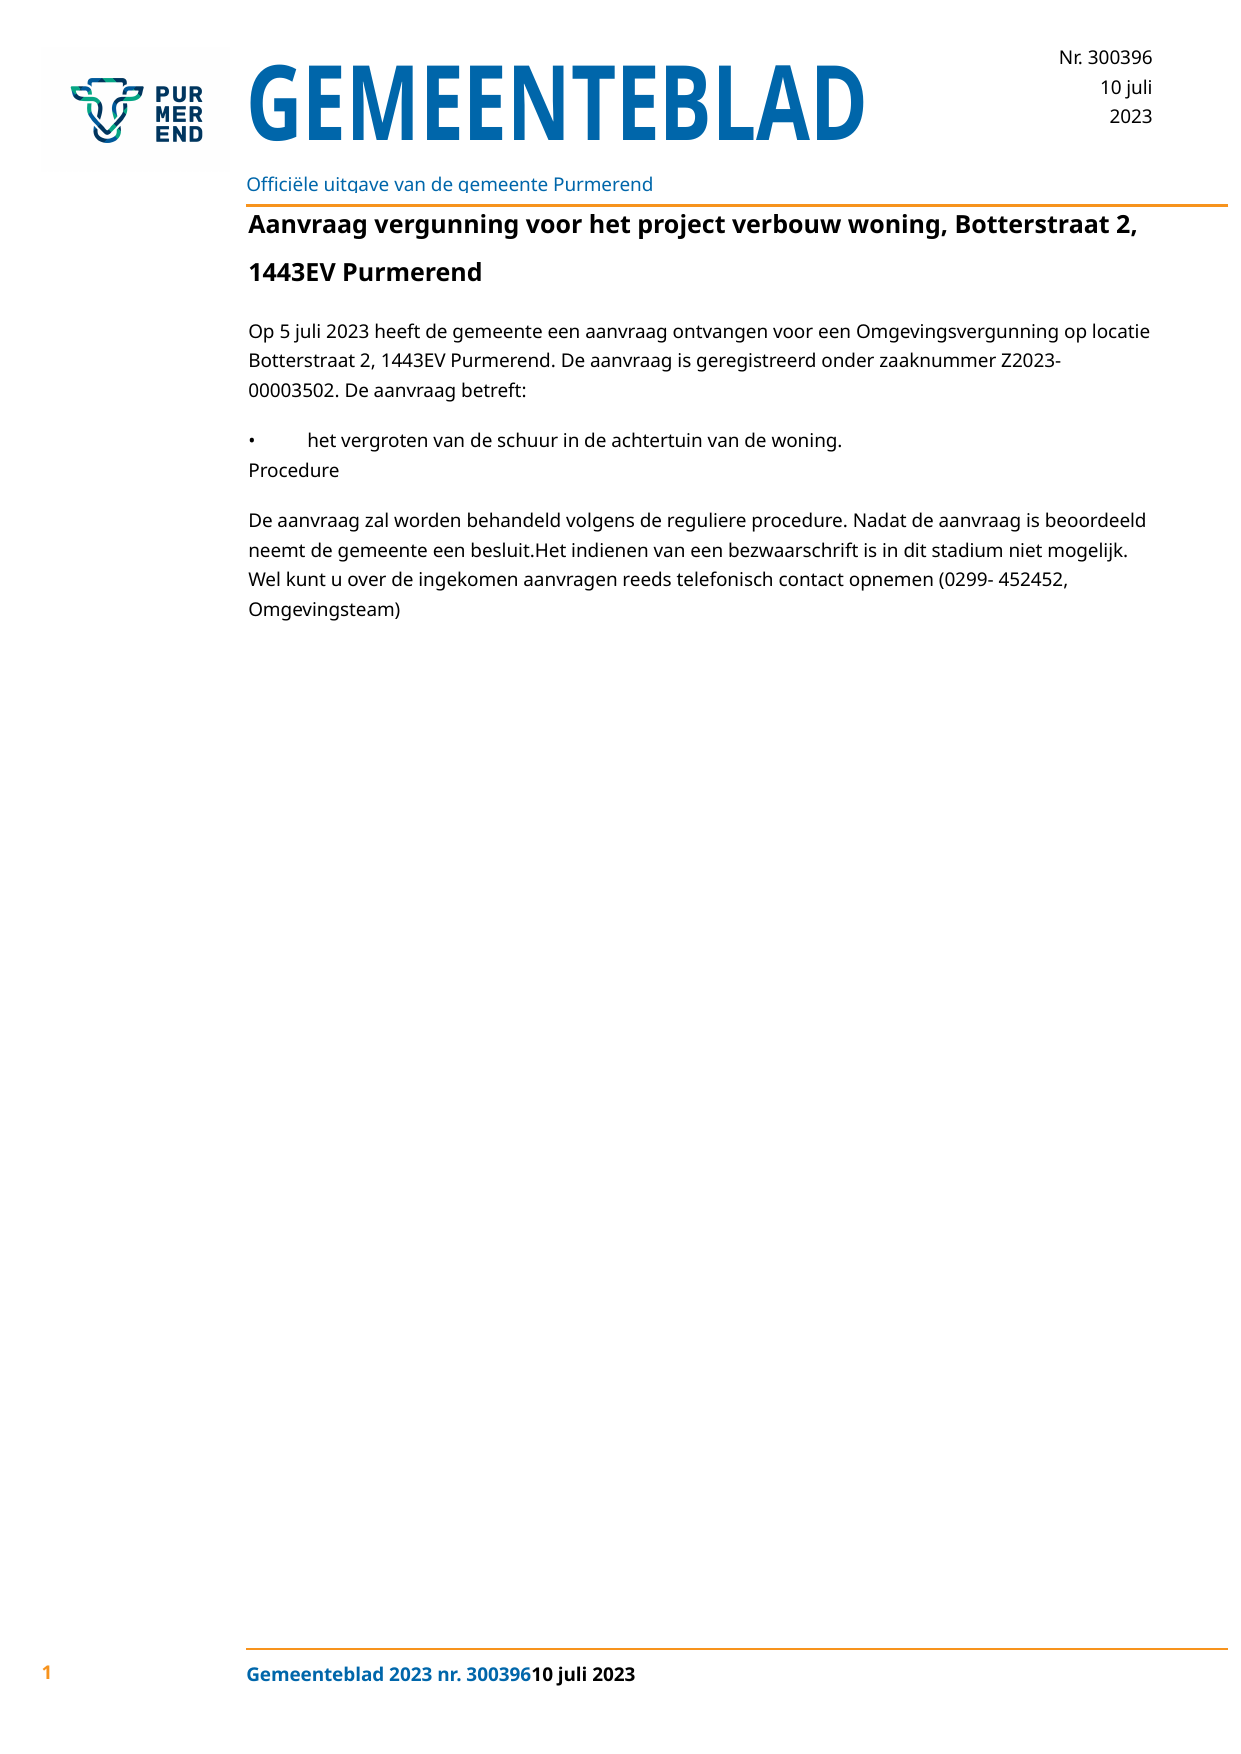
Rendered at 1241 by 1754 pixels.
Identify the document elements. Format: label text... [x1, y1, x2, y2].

list het vergroten van de schuur in de achtertuin van de woning. [248, 427, 1152, 453]
picture [41, 47, 231, 172]
text Op 5 juli 2023 heeft de gemeente een aanvraag ontvangen voor een Omgevingsvergunning op locatie Botterstraat 2, 1443EV Purmerend. De aanvraag is geregistreerd onder zaaknummer Z2023-00003502. De aanvraag betreft: [248, 318, 1152, 403]
text Aanvraag vergunning voor het project verbouw woning, Botterstraat 2, 1443EV Purmerend [248, 207, 1152, 288]
text Procedure [248, 457, 1152, 483]
text De aanvraag zal worden behandeld volgens de reguliere procedure. Nadat de aanvraag is beoordeeld neemt de gemeente een besluit.Het indienen van een bezwaarschrift is in dit stadium niet mogelijk. Wel kunt u over de ingekomen aanvragen reeds telefonisch contact opnemen (0299- 452452, Omgevingsteam) [248, 507, 1152, 622]
